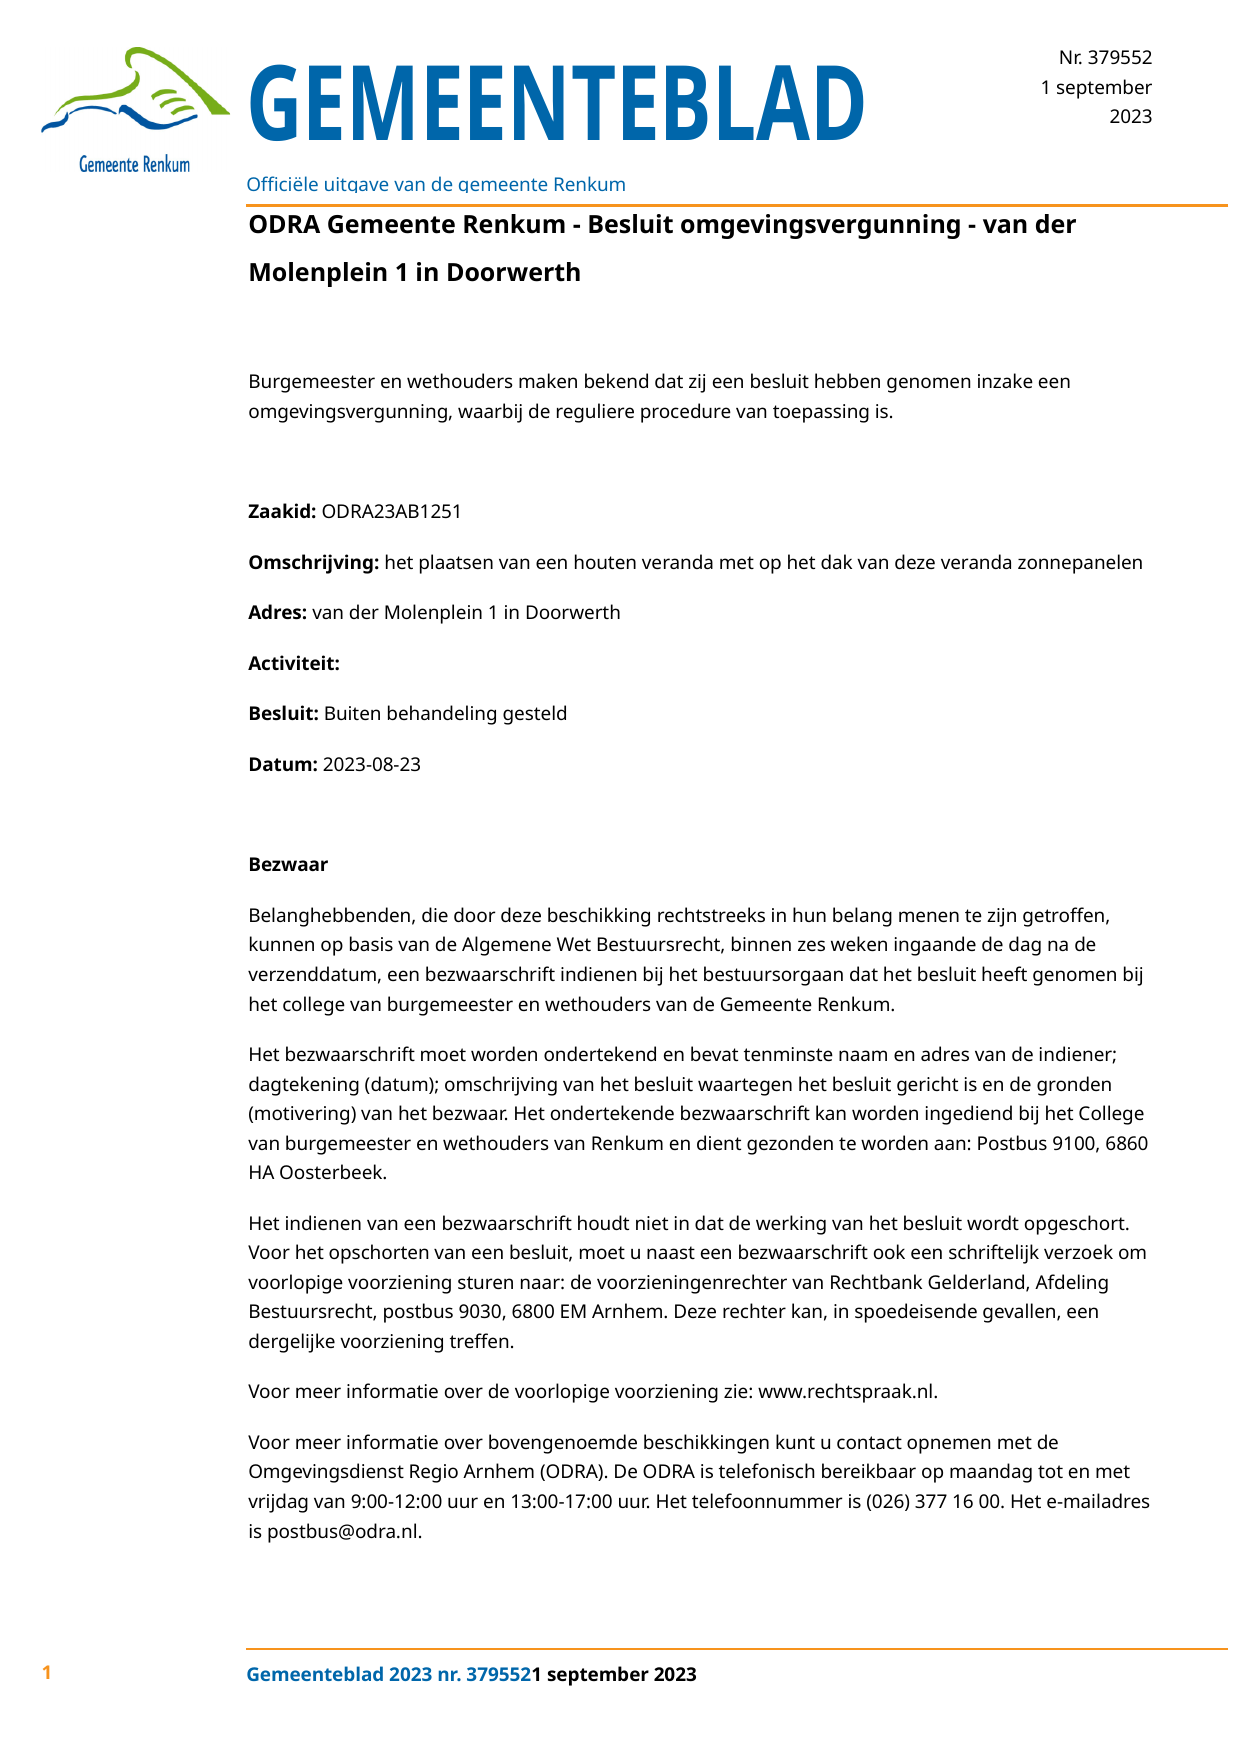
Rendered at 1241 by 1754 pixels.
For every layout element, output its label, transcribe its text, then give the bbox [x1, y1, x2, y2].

text Het bezwaarschrift moet worden ondertekend en bevat tenminste naam en adres van de indiener; dagtekening (datum); omschrijving van het besluit waartegen het besluit gericht is en de gronden (motivering) van het bezwaar. Het ondertekende bezwaarschrift kan worden ingediend bij het College van burgemeester en wethouders van Renkum en dient gezonden te worden aan: Postbus 9100, 6860 HA Oosterbeek. [248, 1041, 1152, 1185]
text Burgemeester en wethouders maken bekend dat zij een besluit hebben genomen inzake een omgevingsvergunning, waarbij de reguliere procedure van toepassing is. [248, 368, 1152, 424]
text Datum: 2023-08-23 [248, 751, 1152, 777]
text Voor meer informatie over bovengenoemde beschikkingen kunt u contact opnemen met de Omgevingsdienst Regio Arnhem (ODRA). De ODRA is telefonisch bereikbaar op maandag tot en met vrijdag van 9:00-12:00 uur en 13:00-17:00 uur. Het telefoonnummer is (026) 377 16 00. Het e-mailadres is postbus@odra.nl. [248, 1429, 1152, 1544]
text Bezwaar [248, 852, 1152, 877]
text Zaakid: ODRA23AB1251 [248, 499, 1152, 524]
text Adres: van der Molenplein 1 in Doorwerth [248, 599, 1152, 625]
text Het indienen van een bezwaarschrift houdt niet in dat de werking van het besluit wordt opgeschort. Voor het opschorten van een besluit, moet u naast een bezwaarschrift ook een schriftelijk verzoek om voorlopige voorziening sturen naar: de voorzieningenrechter van Rechtbank Gelderland, Afdeling Bestuursrecht, postbus 9030, 6800 EM Arnhem. Deze rechter kan, in spoedeisende gevallen, een dergelijke voorziening treffen. [248, 1210, 1152, 1354]
text ODRA Gemeente Renkum - Besluit omgevingsvergunning - van der Molenplein 1 in Doorwerth [248, 207, 1152, 288]
text Omschrijving: het plaatsen van een houten veranda met op het dak van deze veranda zonnepanelen [248, 549, 1152, 575]
text Activiteit: [248, 650, 1152, 676]
text Besluit: Buiten behandeling gesteld [248, 700, 1152, 726]
text Belanghebbenden, die door deze beschikking rechtstreeks in hun belang menen te zijn getroffen, kunnen op basis van de Algemene Wet Bestuursrecht, binnen zes weken ingaande de dag na de verzenddatum, een bezwaarschrift indienen bij het bestuursorgaan dat het besluit heeft genomen bij het college van burgemeester en wethouders van de Gemeente Renkum. [248, 902, 1152, 1017]
text Voor meer informatie over de voorlopige voorziening zie: www.rechtspraak.nl. [248, 1379, 1152, 1404]
picture [41, 47, 231, 172]
